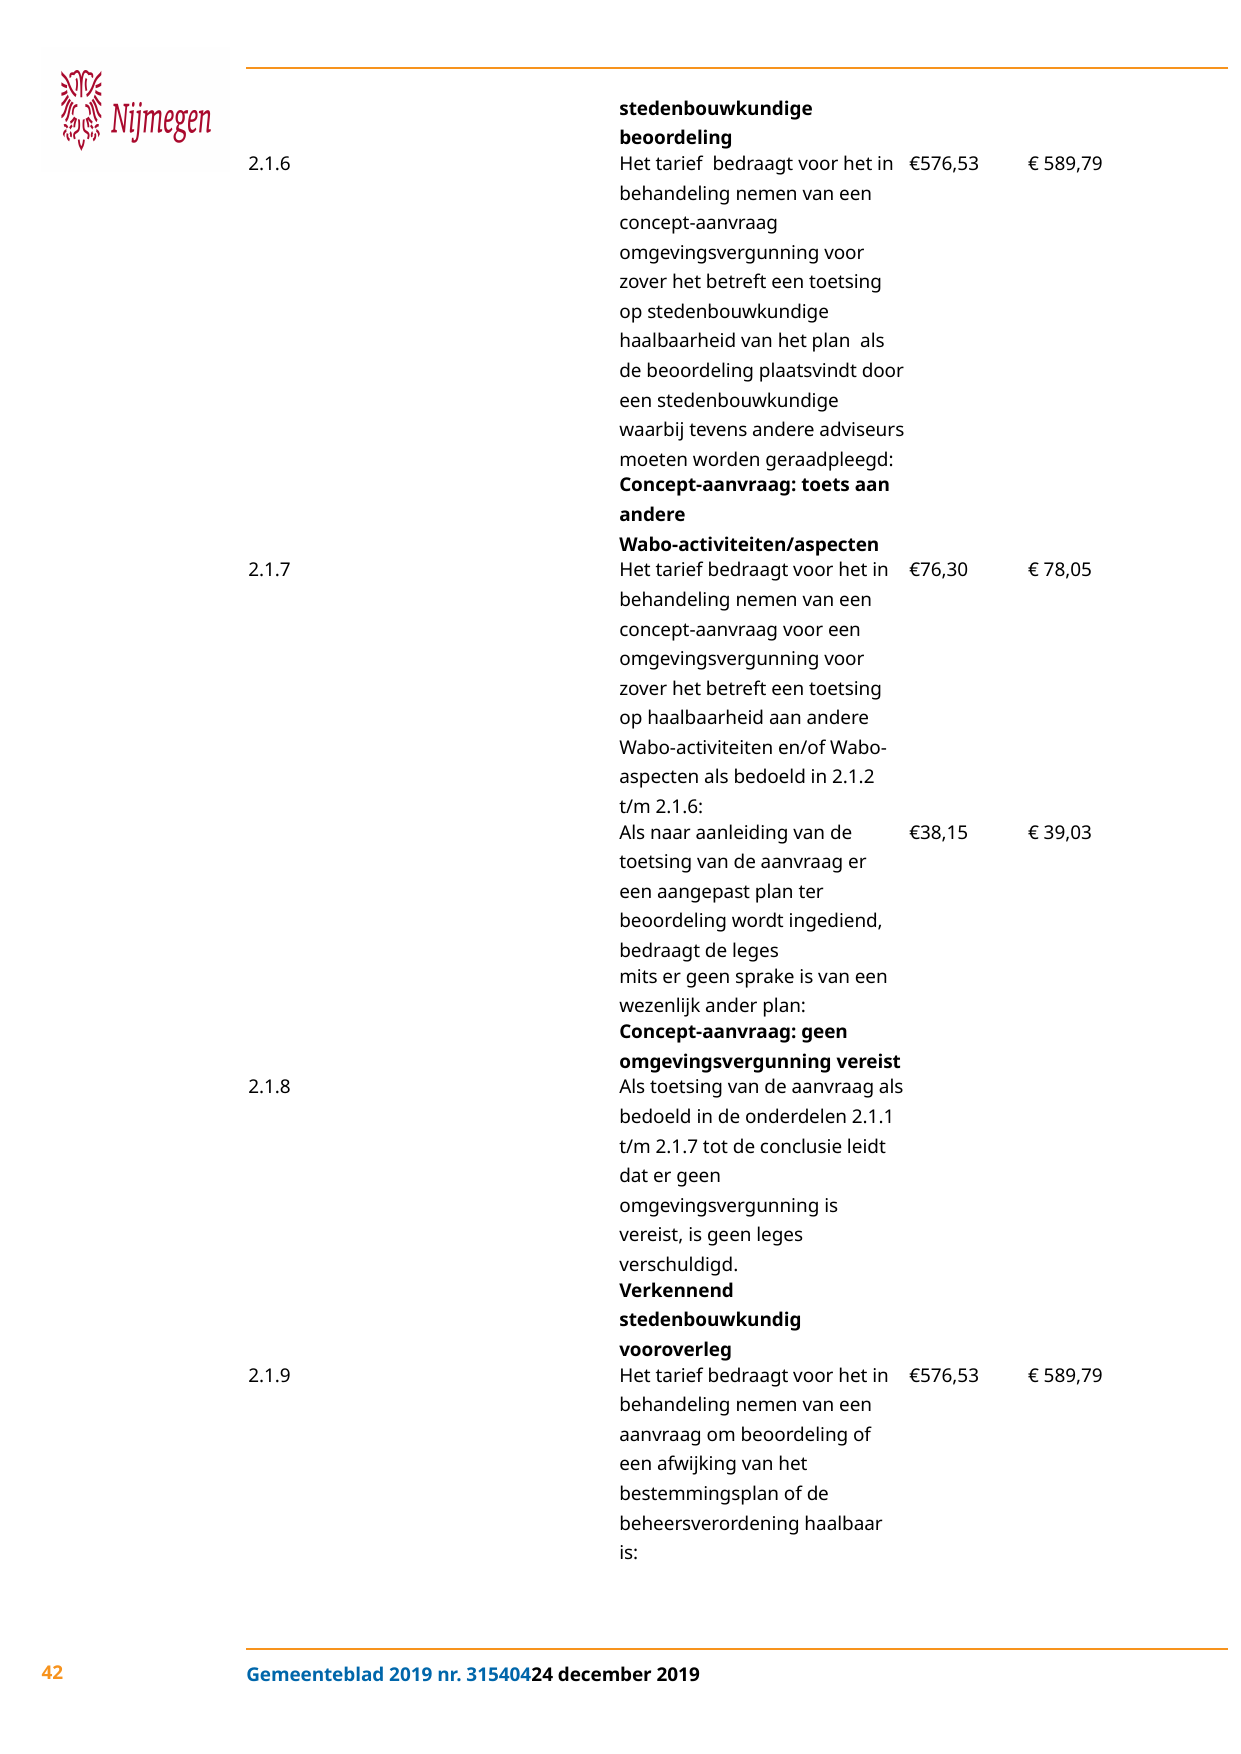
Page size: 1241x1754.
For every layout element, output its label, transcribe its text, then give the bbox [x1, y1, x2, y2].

table_cell [904, 1565, 1028, 1591]
table_cell €38,15 [904, 819, 1028, 963]
table_cell €576,53 [904, 1362, 1028, 1565]
table_cell [495, 472, 619, 557]
table_cell [372, 472, 495, 557]
table_cell Het tarief bedraagt voor het in behandeling nemen van een aanvraag om beoordeling of een afwijking van het bestemmingsplan of de beheersverordening haalbaar is: [619, 1362, 904, 1565]
table_cell [372, 1565, 495, 1591]
table_cell [495, 1565, 619, 1591]
table_cell Als naar aanleiding van de toetsing van de aanvraag er een aangepast plan ter beoordeling wordt ingediend, bedraagt de leges [619, 819, 904, 963]
table_cell [904, 95, 1028, 150]
table_cell [495, 819, 619, 963]
table_cell [1028, 1018, 1152, 1074]
table_cell [904, 1074, 1028, 1277]
table_cell € 589,79 [1028, 150, 1152, 472]
table_cell Het tarief bedraagt voor het in behandeling nemen van een concept-aanvraag omgevingsvergunning voor zover het betreft een toetsing op stedenbouwkundige haalbaarheid van het plan als de beoordeling plaatsvindt door een stedenbouwkundige waarbij tevens andere adviseurs moeten worden geraadpleegd: [619, 150, 904, 472]
table_cell [248, 1018, 372, 1074]
table_cell €576,53 [904, 150, 1028, 472]
table_cell [904, 963, 1028, 1018]
table_cell [372, 1018, 495, 1074]
table_cell [1028, 1565, 1152, 1591]
table_cell [495, 1018, 619, 1074]
table_cell Verkennend stedenbouwkundig vooroverleg [619, 1277, 904, 1362]
table_cell [1028, 472, 1152, 557]
table_cell 2.1.9 [248, 1362, 372, 1565]
table_cell 2.1.8 [248, 1074, 372, 1277]
table_cell € 39,03 [1028, 819, 1152, 963]
table_cell [904, 1018, 1028, 1074]
table_cell stedenbouwkundige beoordeling [619, 95, 904, 150]
table_cell Het tarief bedraagt voor het in behandeling nemen van een concept-aanvraag voor een omgevingsvergunning voor zover het betreft een toetsing op haalbaarheid aan andere Wabo-activiteiten en/of Wabo-aspecten als bedoeld in 2.1.2 t/m 2.1.6: [619, 557, 904, 819]
table_cell [372, 150, 495, 472]
table_cell 2.1.6 [248, 150, 372, 472]
table_cell [1028, 1074, 1152, 1277]
table_cell 2.1.7 [248, 557, 372, 819]
table_cell Concept-aanvraag: toets aan andere Wabo-activiteiten/aspecten [619, 472, 904, 557]
table_cell [1028, 95, 1152, 150]
table_cell [495, 1277, 619, 1362]
table_cell [248, 472, 372, 557]
table_cell [248, 95, 372, 150]
table_cell [495, 963, 619, 1018]
table_cell Als toetsing van de aanvraag als bedoeld in de onderdelen 2.1.1 t/m 2.1.7 tot de conclusie leidt dat er geen omgevingsvergunning is vereist, is geen leges verschuldigd. [619, 1074, 904, 1277]
table_cell [1028, 963, 1152, 1018]
table_cell [1028, 1277, 1152, 1362]
table_cell [904, 472, 1028, 557]
table_cell € 78,05 [1028, 557, 1152, 819]
table_cell [619, 1565, 904, 1591]
table_cell [495, 150, 619, 472]
table_cell [372, 819, 495, 963]
table_cell [904, 1277, 1028, 1362]
table_cell € 589,79 [1028, 1362, 1152, 1565]
picture [41, 47, 231, 172]
table_cell [248, 963, 372, 1018]
table_cell [248, 819, 372, 963]
table_cell [248, 1565, 372, 1591]
table_cell [372, 1074, 495, 1277]
table_cell [495, 1362, 619, 1565]
table_cell [495, 1074, 619, 1277]
table_cell [372, 557, 495, 819]
table_cell [372, 963, 495, 1018]
table_cell [372, 1362, 495, 1565]
table_cell [372, 95, 495, 150]
table_cell €76,30 [904, 557, 1028, 819]
table_cell Concept-aanvraag: geen omgevingsvergunning vereist [619, 1018, 904, 1074]
table_cell [248, 1277, 372, 1362]
table_cell [495, 557, 619, 819]
table_cell [372, 1277, 495, 1362]
table_cell [495, 95, 619, 150]
table_cell mits er geen sprake is van een wezenlijk ander plan: [619, 963, 904, 1018]
